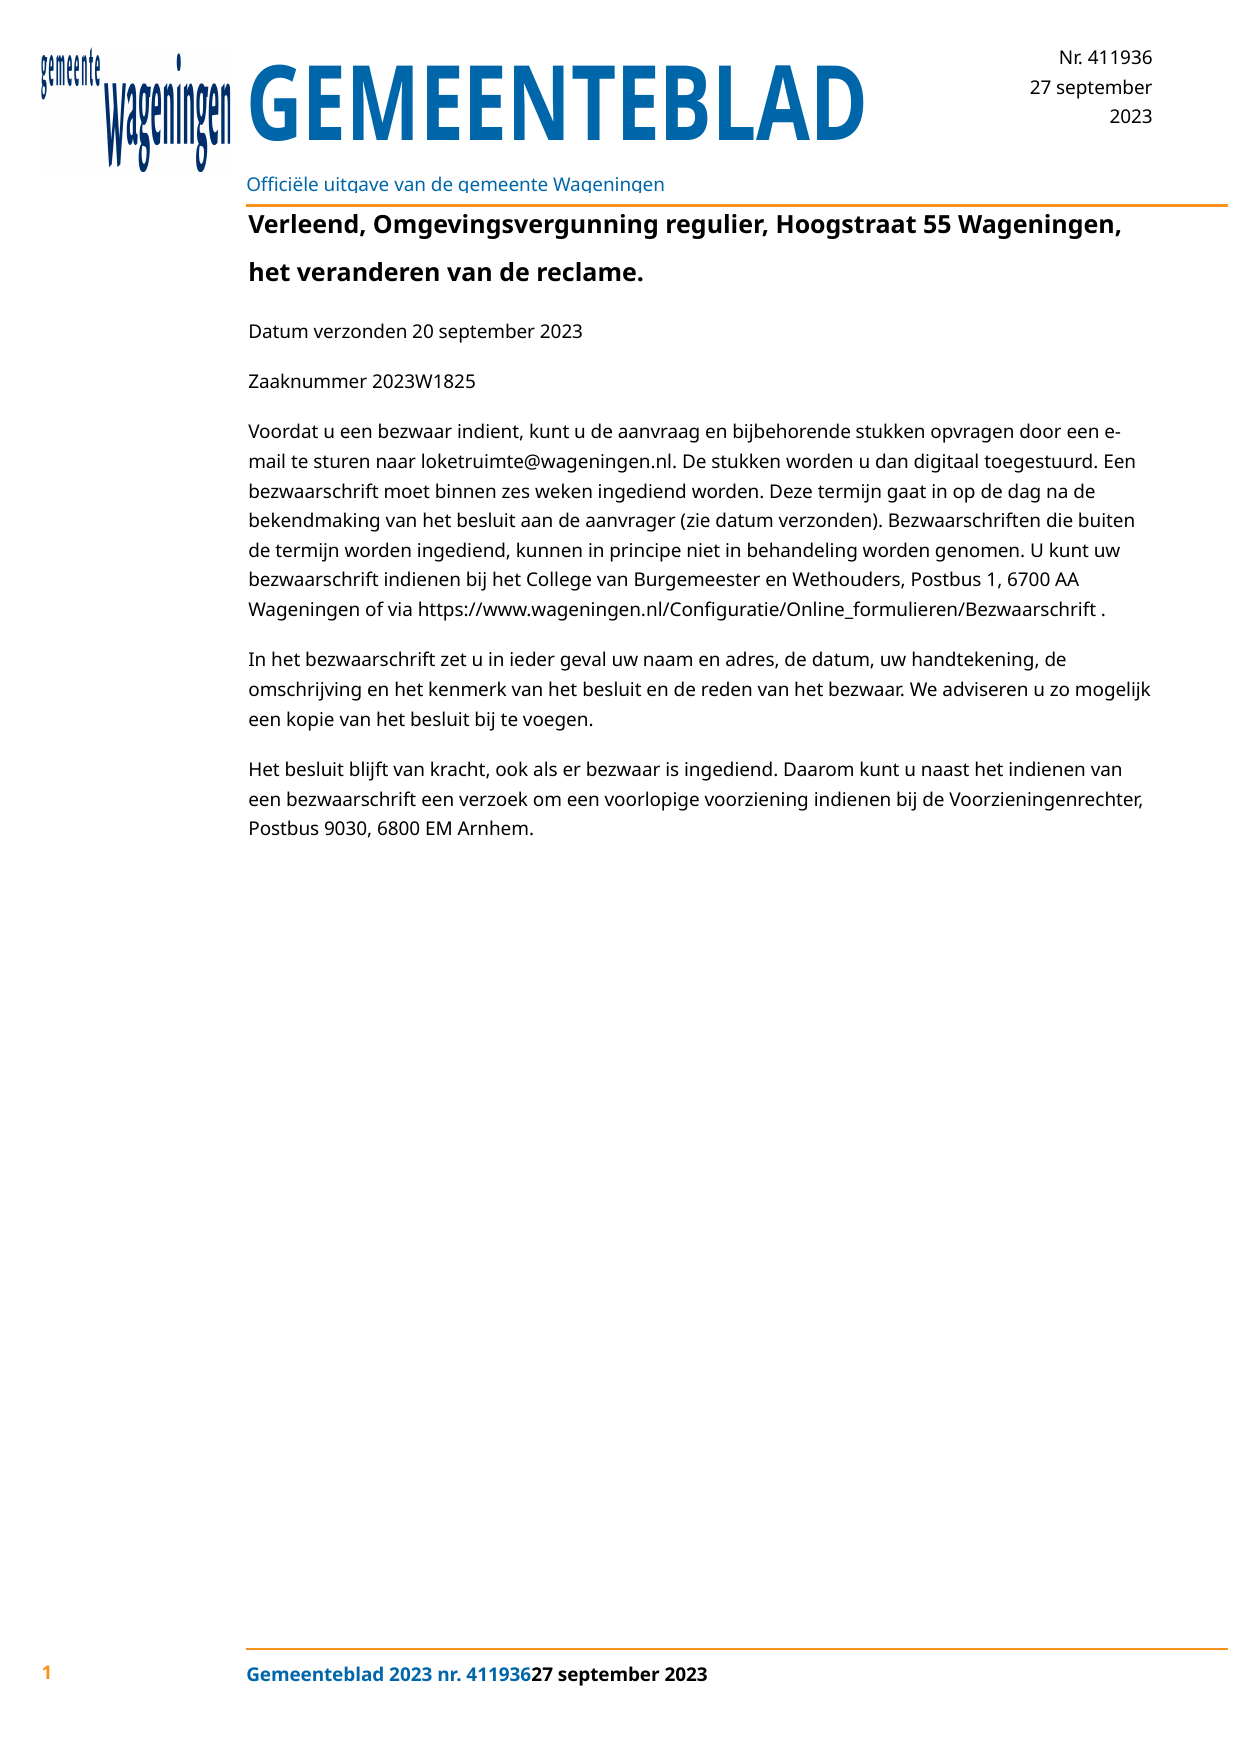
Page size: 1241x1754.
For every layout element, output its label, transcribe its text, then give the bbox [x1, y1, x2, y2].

picture [41, 47, 231, 172]
text In het bezwaarschrift zet u in ieder geval uw naam en adres, de datum, uw handtekening, de omschrijving en het kenmerk van het besluit en de reden van het bezwaar. We adviseren u zo mogelijk een kopie van het besluit bij te voegen. [248, 647, 1152, 732]
text Voordat u een bezwaar indient, kunt u de aanvraag en bijbehorende stukken opvragen door een e-mail te sturen naar loketruimte@wageningen.nl. De stukken worden u dan digitaal toegestuurd. Een bezwaarschrift moet binnen zes weken ingediend worden. Deze termijn gaat in op de dag na de bekendmaking van het besluit aan de aanvrager (zie datum verzonden). Bezwaarschriften die buiten de termijn worden ingediend, kunnen in principe niet in behandeling worden genomen. U kunt uw bezwaarschrift indienen bij het College van Burgemeester en Wethouders, Postbus 1, 6700 AA Wageningen of via https://www.wageningen.nl/Configuratie/Online_formulieren/Bezwaarschrift . [248, 419, 1152, 622]
text Verleend, Omgevingsvergunning regulier, Hoogstraat 55 Wageningen, het veranderen van de reclame. [248, 207, 1152, 288]
text Zaaknummer 2023W1825 [248, 368, 1152, 394]
text Datum verzonden 20 september 2023 [248, 318, 1152, 344]
text Het besluit blijft van kracht, ook als er bezwaar is ingediend. Daarom kunt u naast het indienen van een bezwaarschrift een verzoek om een voorlopige voorziening indienen bij de Voorzieningenrechter, Postbus 9030, 6800 EM Arnhem. [248, 756, 1152, 841]
